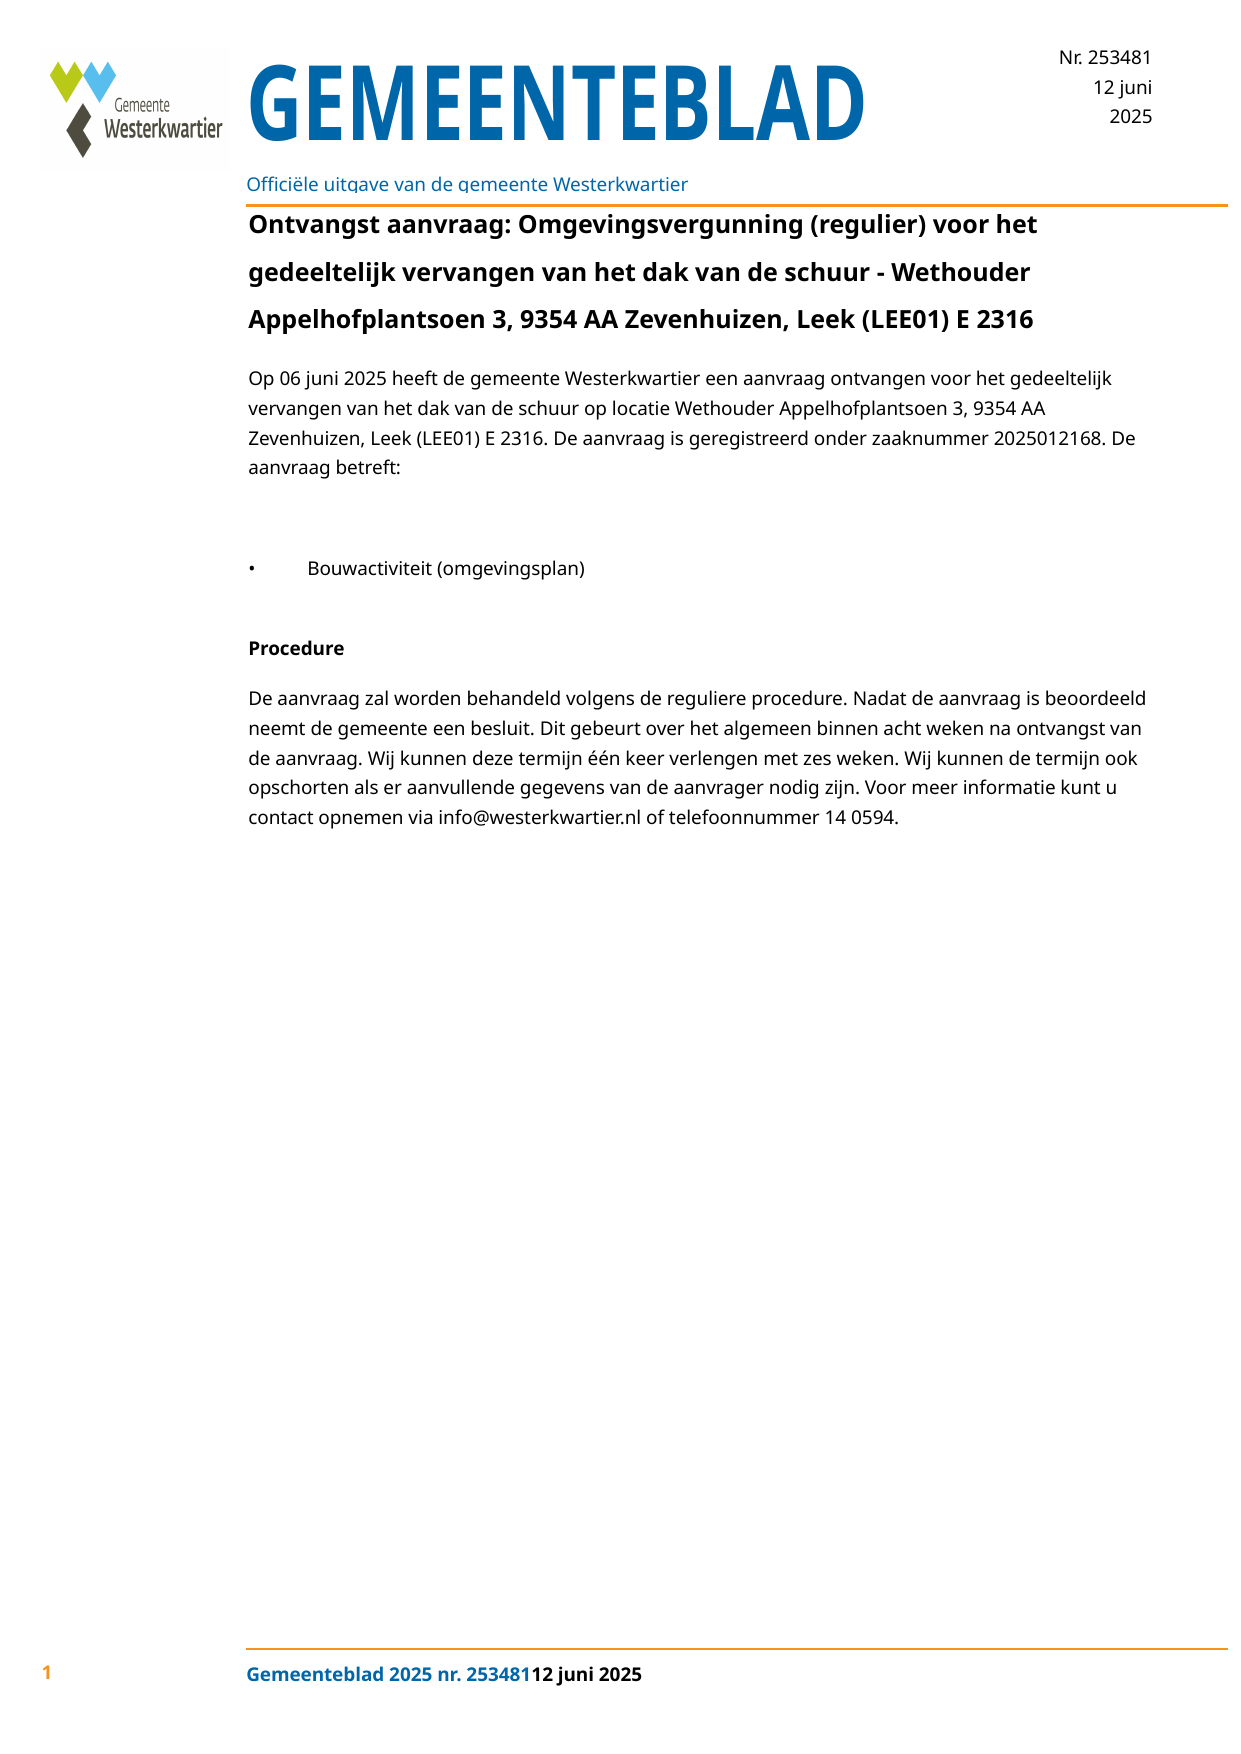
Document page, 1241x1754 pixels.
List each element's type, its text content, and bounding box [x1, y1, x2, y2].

text Op 06 juni 2025 heeft de gemeente Westerkwartier een aanvraag ontvangen voor het gedeeltelijk vervangen van het dak van de schuur op locatie Wethouder Appelhofplantsoen 3, 9354 AA Zevenhuizen, Leek (LEE01) E 2316. De aanvraag is geregistreerd onder zaaknummer 2025012168. De aanvraag betreft: [248, 366, 1152, 480]
picture [41, 47, 231, 172]
list Bouwactiviteit (omgevingsplan) [248, 555, 1152, 581]
text Procedure [248, 635, 1152, 661]
text De aanvraag zal worden behandeld volgens de reguliere procedure. Nadat de aanvraag is beoordeeld neemt de gemeente een besluit. Dit gebeurt over het algemeen binnen acht weken na ontvangst van de aanvraag. Wij kunnen deze termijn één keer verlengen met zes weken. Wij kunnen de termijn ook opschorten als er aanvullende gegevens van de aanvrager nodig zijn. Voor meer informatie kunt u contact opnemen via info@westerkwartier.nl of telefoonnummer 14 0594. [248, 686, 1152, 829]
text Ontvangst aanvraag: Omgevingsvergunning (regulier) voor het gedeeltelijk vervangen van het dak van de schuur - Wethouder Appelhofplantsoen 3, 9354 AA Zevenhuizen, Leek (LEE01) E 2316 [248, 207, 1152, 336]
